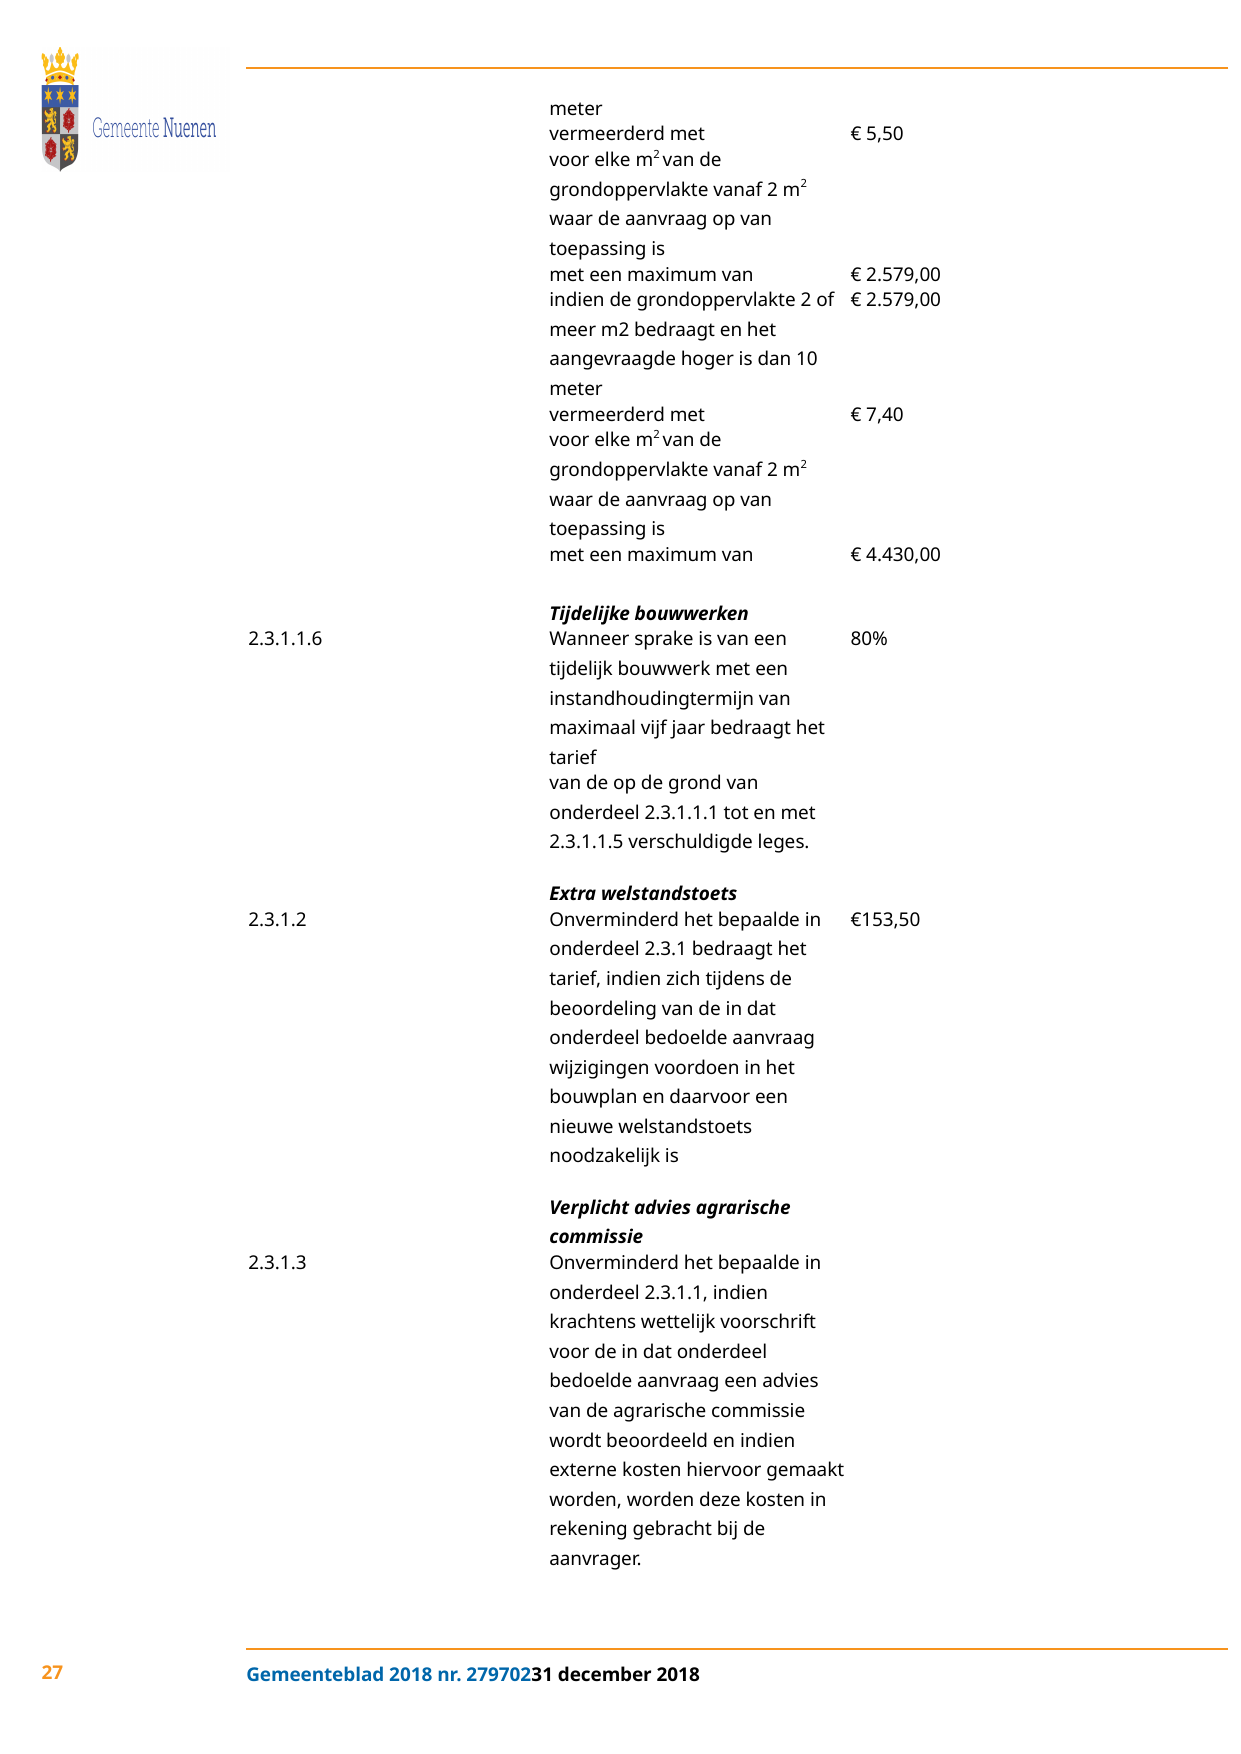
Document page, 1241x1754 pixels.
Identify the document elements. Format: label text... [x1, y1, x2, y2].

table_cell voor elke m2 van de grondoppervlakte vanaf 2 m2 waar de aanvraag op van toepassing is [549, 146, 850, 261]
table_cell voor elke m2 van de grondoppervlakte vanaf 2 m2 waar de aanvraag op van toepassing is [549, 427, 850, 541]
table_cell [248, 855, 549, 880]
table_cell [248, 261, 549, 286]
picture [41, 47, 231, 172]
table_cell [248, 541, 549, 567]
table_cell 2.3.1.2 [248, 906, 549, 1168]
table_header Tijdelijke bouwwerken [549, 600, 850, 626]
table_cell van de op de grond van onderdeel 2.3.1.1.1 tot en met 2.3.1.1.5 verschuldigde leges. [549, 770, 850, 854]
table_cell Onverminderd het bepaalde in onderdeel 2.3.1.1, indien krachtens wettelijk voorschrift voor de in dat onderdeel bedoelde aanvraag een advies van de agrarische commissie wordt beoordeeld en indien externe kosten hiervoor gemaakt worden, worden deze kosten in rekening gebracht bij de aanvrager. [549, 1249, 850, 1571]
table_cell [850, 95, 1152, 121]
table_cell € 2.579,00 [850, 286, 1152, 401]
table_header [850, 600, 1152, 626]
table_cell [850, 880, 1152, 906]
table_cell [850, 1194, 1152, 1249]
table_cell € 2.579,00 [850, 261, 1152, 286]
table_cell [248, 146, 549, 261]
table_header [248, 600, 549, 626]
table_cell [850, 770, 1152, 854]
table_cell 2.3.1.3 [248, 1249, 549, 1571]
table_cell met een maximum van [549, 541, 850, 567]
table_cell [850, 1168, 1152, 1194]
table_cell €153,50 [850, 906, 1152, 1168]
table_cell Verplicht advies agrarische commissie [549, 1194, 850, 1249]
table_cell [248, 880, 549, 906]
table_cell [248, 770, 549, 854]
table_cell [850, 146, 1152, 261]
table_cell vermeerderd met [549, 121, 850, 146]
table_cell Extra welstandstoets [549, 880, 850, 906]
table_cell indien de grondoppervlakte 2 of meer m2 bedraagt en het aangevraagde hoger is dan 10 meter [549, 286, 850, 401]
table_cell [248, 1168, 549, 1194]
table_cell [248, 427, 549, 541]
table_cell € 5,50 [850, 121, 1152, 146]
table_cell Onverminderd het bepaalde in onderdeel 2.3.1 bedraagt het tarief, indien zich tijdens de beoordeling van de in dat onderdeel bedoelde aanvraag wijzigingen voordoen in het bouwplan en daarvoor een nieuwe welstandstoets noodzakelijk is [549, 906, 850, 1168]
table_cell [248, 401, 549, 427]
table_cell [850, 855, 1152, 880]
table_cell € 7,40 [850, 401, 1152, 427]
table_cell 2.3.1.1.6 [248, 626, 549, 769]
table_cell [549, 1168, 850, 1194]
table_cell [549, 855, 850, 880]
table_cell met een maximum van [549, 261, 850, 286]
table_cell 80% [850, 626, 1152, 769]
table_cell vermeerderd met [549, 401, 850, 427]
table_cell Wanneer sprake is van een tijdelijk bouwwerk met een instandhoudingtermijn van maximaal vijf jaar bedraagt het tarief [549, 626, 850, 769]
table_cell [850, 427, 1152, 541]
table_cell [248, 95, 549, 121]
table_cell [850, 1249, 1152, 1571]
table_cell meter [549, 95, 850, 121]
table_cell [248, 1194, 549, 1249]
table_cell [248, 286, 549, 401]
table_cell € 4.430,00 [850, 541, 1152, 567]
table_cell [248, 121, 549, 146]
